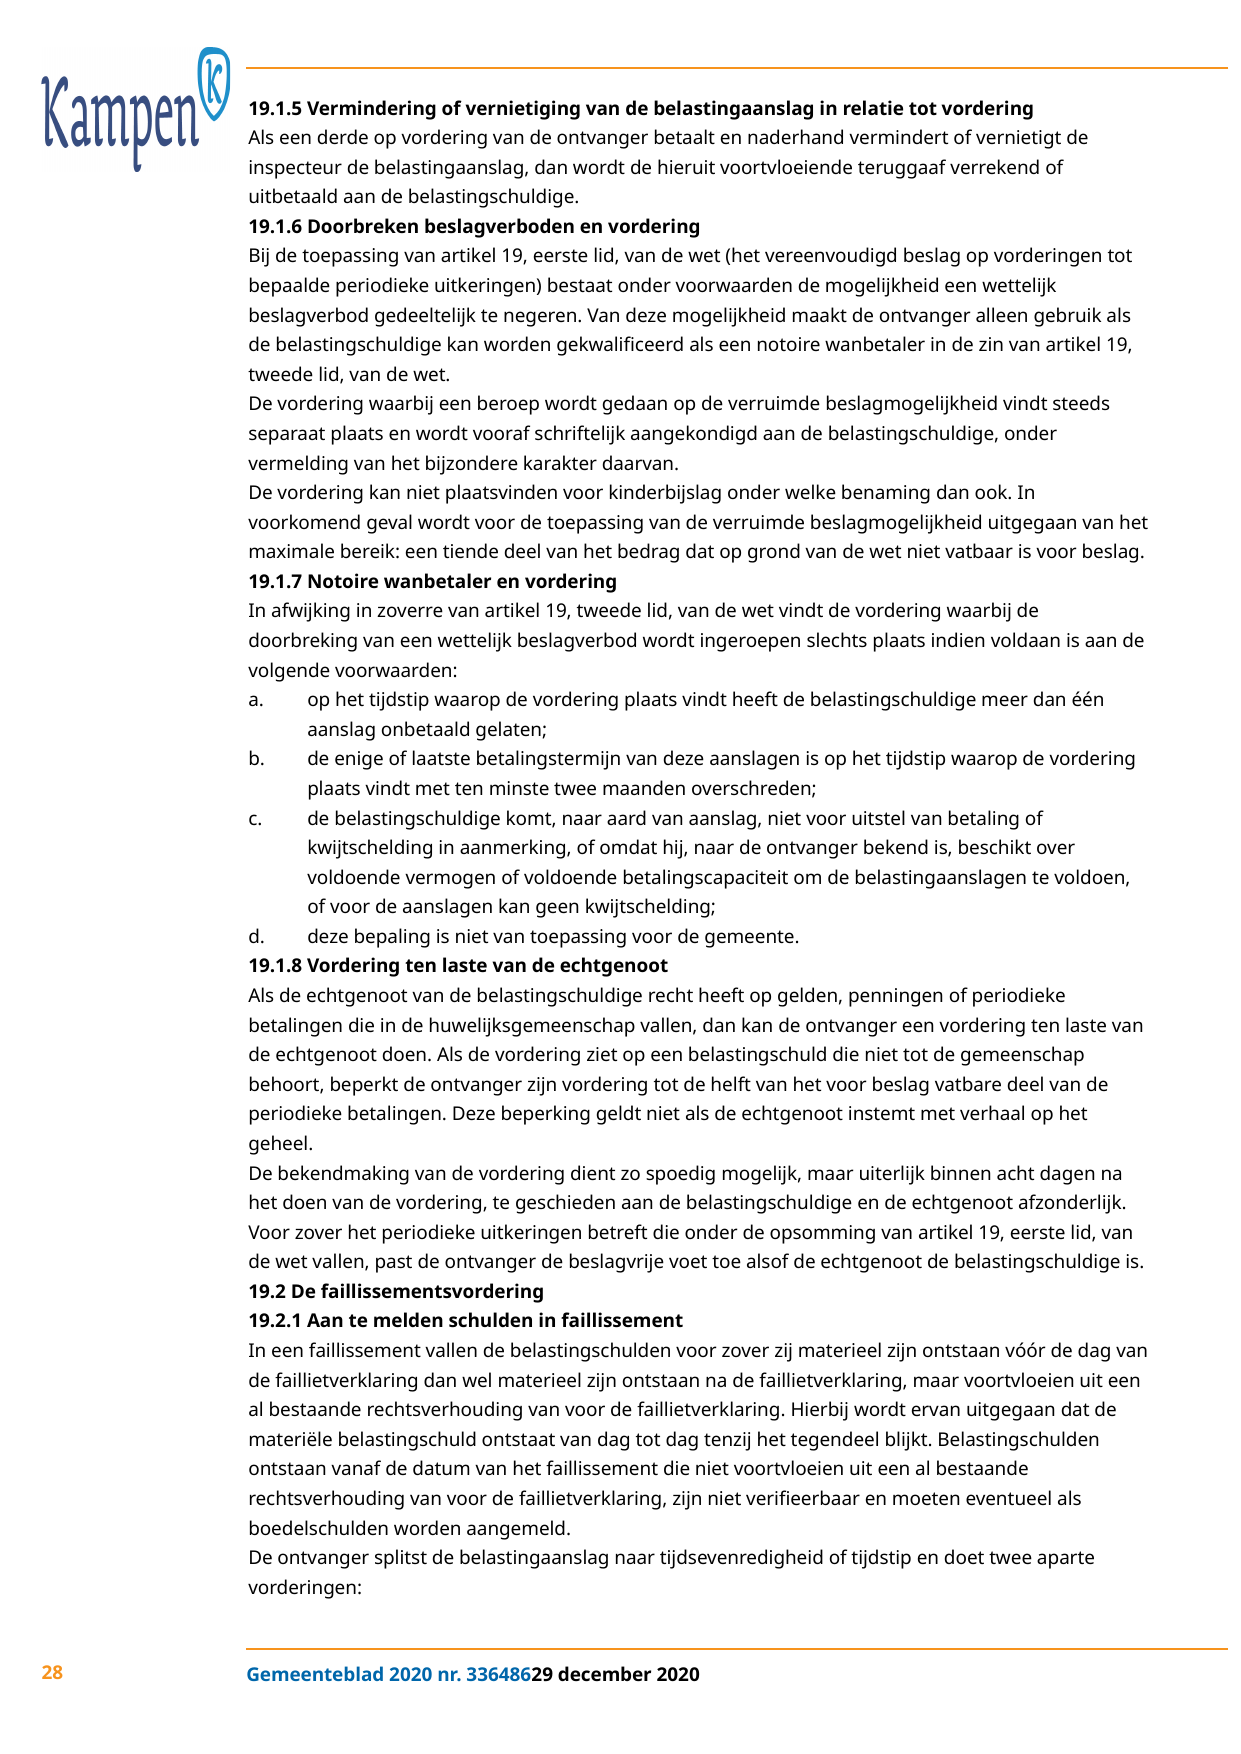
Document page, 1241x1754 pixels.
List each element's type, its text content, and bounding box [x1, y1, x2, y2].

text De bekendmaking van de vordering dient zo spoedig mogelijk, maar uiterlijk binnen acht dagen na het doen van de vordering, te geschieden aan de belastingschuldige en de echtgenoot afzonderlijk. Voor zover het periodieke uitkeringen betreft die onder de opsomming van artikel 19, eerste lid, van de wet vallen, past de ontvanger de beslagvrije voet toe alsof de echtgenoot de belastingschuldige is. [248, 1160, 1152, 1274]
text Als een derde op vordering van de ontvanger betaalt en naderhand vermindert of vernietigt de inspecteur de belastingaanslag, dan wordt de hieruit voortvloeiende teruggaaf verrekend of uitbetaald aan de belastingschuldige. [248, 124, 1152, 209]
text De vordering waarbij een beroep wordt gedaan op de verruimde beslagmogelijkheid vindt steeds separaat plaats en wordt vooraf schriftelijk aangekondigd aan de belastingschuldige, onder vermelding van het bijzondere karakter daarvan. [248, 391, 1152, 476]
text 19.1.5 Vermindering of vernietiging van de belastingaanslag in relatie tot vordering [248, 95, 1152, 121]
text 19.2 De faillissementsvordering [248, 1278, 1152, 1304]
list de belastingschuldige komt, naar aard van aanslag, niet voor uitstel van betaling of kwijtschelding in aanmerking, of omdat hij, naar de ontvanger bekend is, beschikt over voldoende vermogen of voldoende betalingscapaciteit om de belastingaanslagen te voldoen, of voor de aanslagen kan geen kwijtschelding; [248, 805, 1152, 919]
text 19.1.6 Doorbreken beslagverboden en vordering [248, 213, 1152, 239]
list de enige of laatste betalingstermijn van deze aanslagen is op het tijdstip waarop de vordering plaats vindt met ten minste twee maanden overschreden; [248, 746, 1152, 801]
text In een faillissement vallen de belastingschulden voor zover zij materieel zijn ontstaan vóór de dag van de faillietverklaring dan wel materieel zijn ontstaan na de faillietverklaring, maar voortvloeien uit een al bestaande rechtsverhouding van voor de faillietverklaring. Hierbij wordt ervan uitgegaan dat de materiële belastingschuld ontstaat van dag tot dag tenzij het tegendeel blijkt. Belastingschulden ontstaan vanaf de datum van het faillissement die niet voortvloeien uit een al bestaande rechtsverhouding van voor de faillietverklaring, zijn niet verifieerbaar en moeten eventueel als boedelschulden worden aangemeld. [248, 1337, 1152, 1541]
picture [41, 47, 231, 172]
text In afwijking in zoverre van artikel 19, tweede lid, van de wet vindt de vordering waarbij de doorbreking van een wettelijk beslagverbod wordt ingeroepen slechts plaats indien voldaan is aan de volgende voorwaarden: [248, 598, 1152, 683]
text 19.1.7 Notoire wanbetaler en vordering [248, 568, 1152, 594]
text 19.2.1 Aan te melden schulden in faillissement [248, 1308, 1152, 1333]
text De vordering kan niet plaatsvinden voor kinderbijslag onder welke benaming dan ook. In voorkomend geval wordt voor de toepassing van de verruimde beslagmogelijkheid uitgegaan van het maximale bereik: een tiende deel van het bedrag dat op grond van de wet niet vatbaar is voor beslag. [248, 479, 1152, 564]
text 19.1.8 Vordering ten laste van de echtgenoot [248, 953, 1152, 978]
text De ontvanger splitst de belastingaanslag naar tijdsevenredigheid of tijdstip en doet twee aparte vorderingen: [248, 1544, 1152, 1600]
text Bij de toepassing van artikel 19, eerste lid, van de wet (het vereenvoudigd beslag op vorderingen tot bepaalde periodieke uitkeringen) bestaat onder voorwaarden de mogelijkheid een wettelijk beslagverbod gedeeltelijk te negeren. Van deze mogelijkheid maakt de ontvanger alleen gebruik als de belastingschuldige kan worden gekwalificeerd als een notoire wanbetaler in de zin van artikel 19, tweede lid, van de wet. [248, 243, 1152, 387]
list deze bepaling is niet van toepassing voor de gemeente. [248, 923, 1152, 949]
text Als de echtgenoot van de belastingschuldige recht heeft op gelden, penningen of periodieke betalingen die in de huwelijksgemeenschap vallen, dan kan de ontvanger een vordering ten laste van de echtgenoot doen. Als de vordering ziet op een belastingschuld die niet tot de gemeenschap behoort, beperkt de ontvanger zijn vordering tot de helft van het voor beslag vatbare deel van de periodieke betalingen. Deze beperking geldt niet als de echtgenoot instemt met verhaal op het geheel. [248, 982, 1152, 1156]
list op het tijdstip waarop de vordering plaats vindt heeft de belastingschuldige meer dan één aanslag onbetaald gelaten; [248, 686, 1152, 742]
